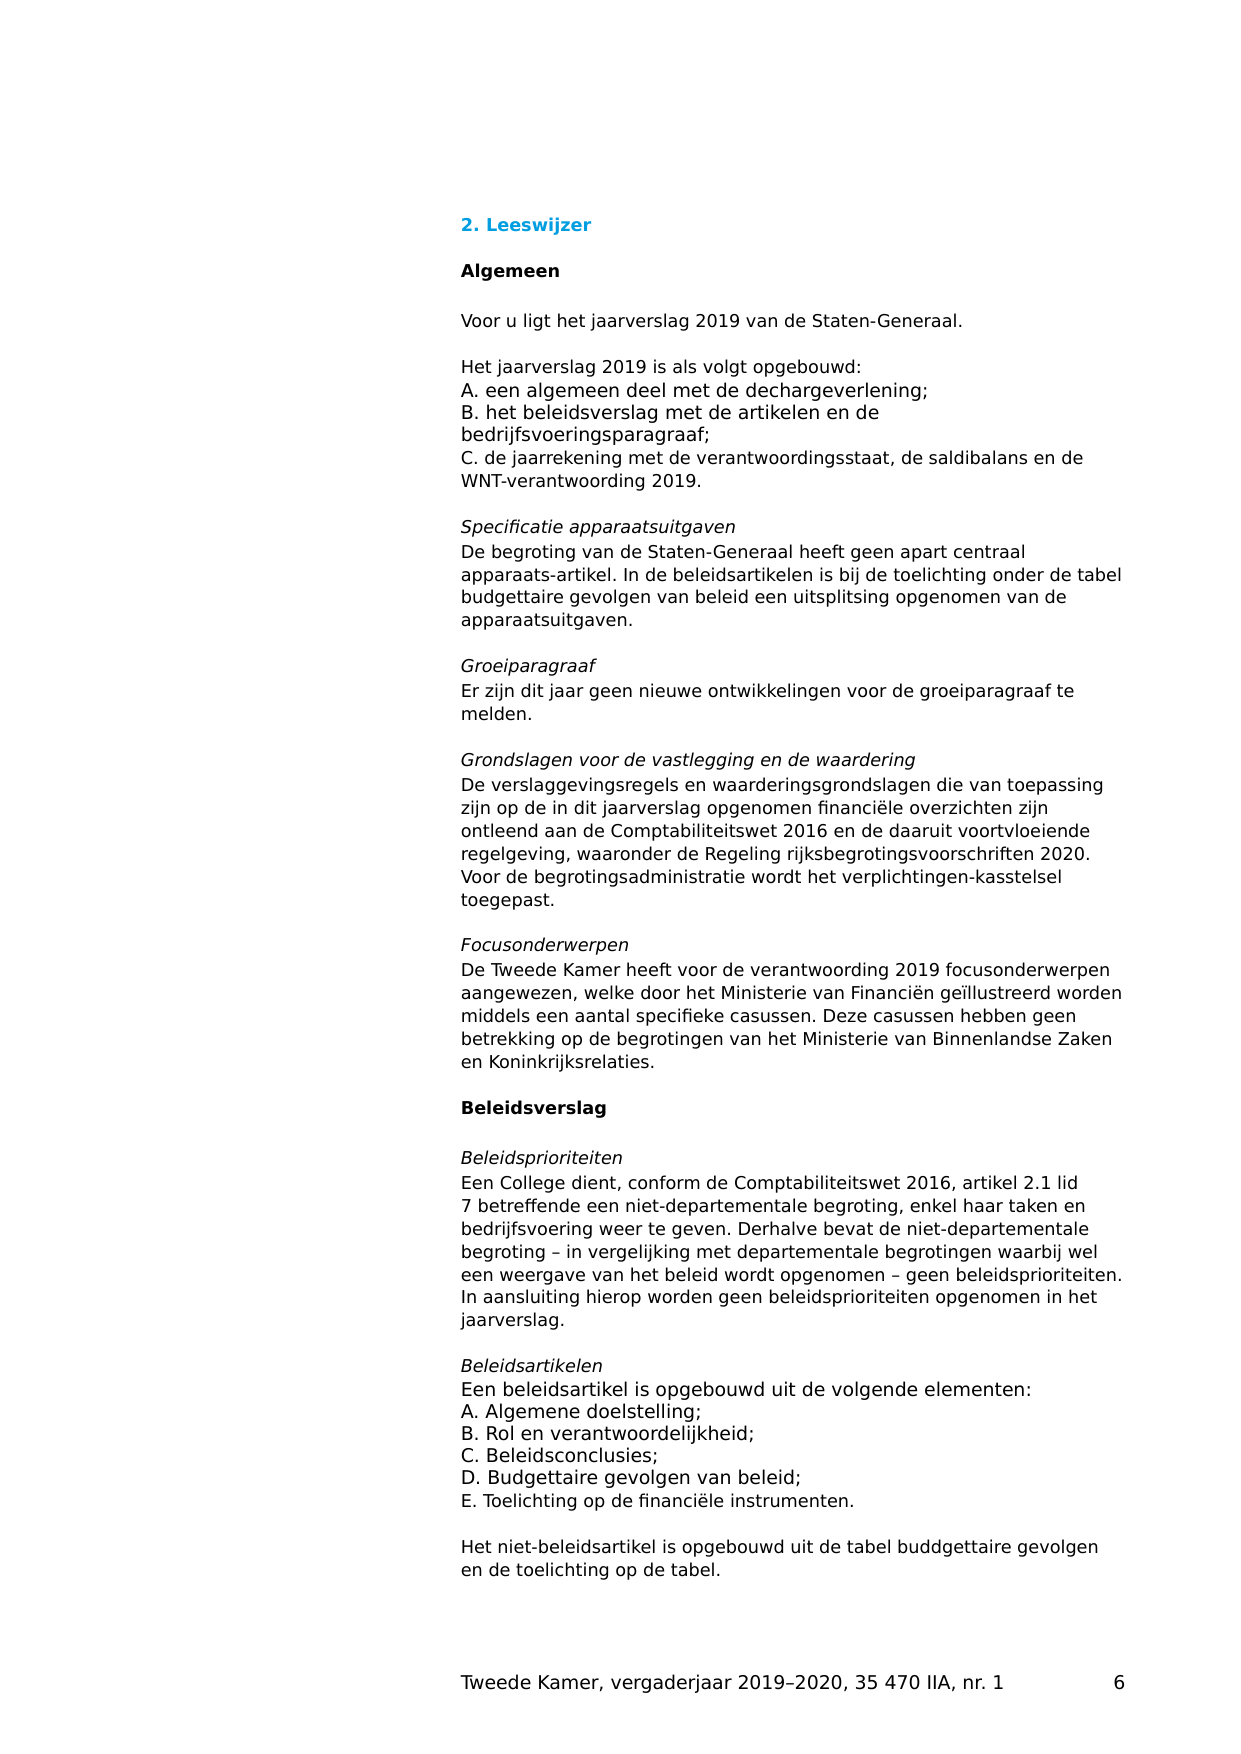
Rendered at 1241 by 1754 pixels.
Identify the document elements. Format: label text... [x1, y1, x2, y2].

text C. Beleidsconclusies; [461, 1445, 1125, 1467]
text Een College dient, conform de Comptabiliteitswet 2016, artikel 2.1 lid 7 betreffende een niet-departementale begroting, enkel haar taken en bedrijfsvoering weer te geven. Derhalve bevat de niet-departementale begroting – in vergelijking met departementale begrotingen waarbij wel een weergave van het beleid wordt opgenomen – geen beleidsprioriteiten. In aansluiting hierop worden geen beleidsprioriteiten opgenomen in het jaarverslag. [461, 1171, 1125, 1331]
text Het jaarverslag 2019 is als volgt opgebouwd: [461, 355, 1125, 378]
text Het niet-beleidsartikel is opgebouwd uit de tabel buddgettaire gevolgen en de toelichting op de tabel. [461, 1535, 1125, 1581]
text Grondslagen voor de vastlegging en de waardering [461, 748, 1125, 771]
text De verslaggevingsregels en waarderingsgrondslagen die van toepassing zijn op de in dit jaarverslag opgenomen financiële overzichten zijn ontleend aan de Comptabiliteitswet 2016 en de daaruit voortvloeiende regelgeving, waaronder de Regeling rijksbegrotingsvoorschriften 2020. Voor de begrotingsadministratie wordt het verplichtingen-kasstelsel toegepast. [461, 773, 1125, 911]
text De begroting van de Staten-Generaal heeft geen apart centraal apparaats-artikel. In de beleidsartikelen is bij de toelichting onder de tabel budgettaire gevolgen van beleid een uitsplitsing opgenomen van de apparaatsuitgaven. [461, 540, 1125, 631]
text Beleidsprioriteiten [461, 1146, 1125, 1169]
text Beleidsverslag [461, 1096, 1125, 1119]
text E. Toelichting op de financiële instrumenten. [461, 1489, 1125, 1512]
text C. de jaarrekening met de verantwoordingsstaat, de saldibalans en de WNT-verantwoording 2019. [461, 446, 1125, 492]
text D. Budgettaire gevolgen van beleid; [461, 1467, 1125, 1489]
text Er zijn dit jaar geen nieuwe ontwikkelingen voor de groeiparagraaf te melden. [461, 679, 1125, 725]
text Voor u ligt het jaarverslag 2019 van de Staten-Generaal. [461, 309, 1125, 332]
text Een beleidsartikel is opgebouwd uit de volgende elementen: [461, 1379, 1125, 1401]
text B. Rol en verantwoordelijkheid; [461, 1423, 1125, 1445]
title 2. Leeswijzer [461, 213, 1125, 236]
text B. het beleidsverslag met de artikelen en de bedrijfsvoeringsparagraaf; [461, 402, 1125, 446]
text Beleidsartikelen [461, 1354, 1125, 1377]
text A. Algemene doelstelling; [461, 1401, 1125, 1423]
text De Tweede Kamer heeft voor de verantwoording 2019 focusonderwerpen aangewezen, welke door het Ministerie van Financiën geïllustreerd worden middels een aantal specifieke casussen. Deze casussen hebben geen betrekking op de begrotingen van het Ministerie van Binnenlandse Zaken en Koninkrijksrelaties. [461, 958, 1125, 1073]
text Algemeen [461, 259, 1125, 282]
text Specificatie apparaatsuitgaven [461, 515, 1125, 538]
text Groeiparagraaf [461, 654, 1125, 677]
text Focusonderwerpen [461, 933, 1125, 956]
text A. een algemeen deel met de dechargeverlening; [461, 380, 1125, 402]
